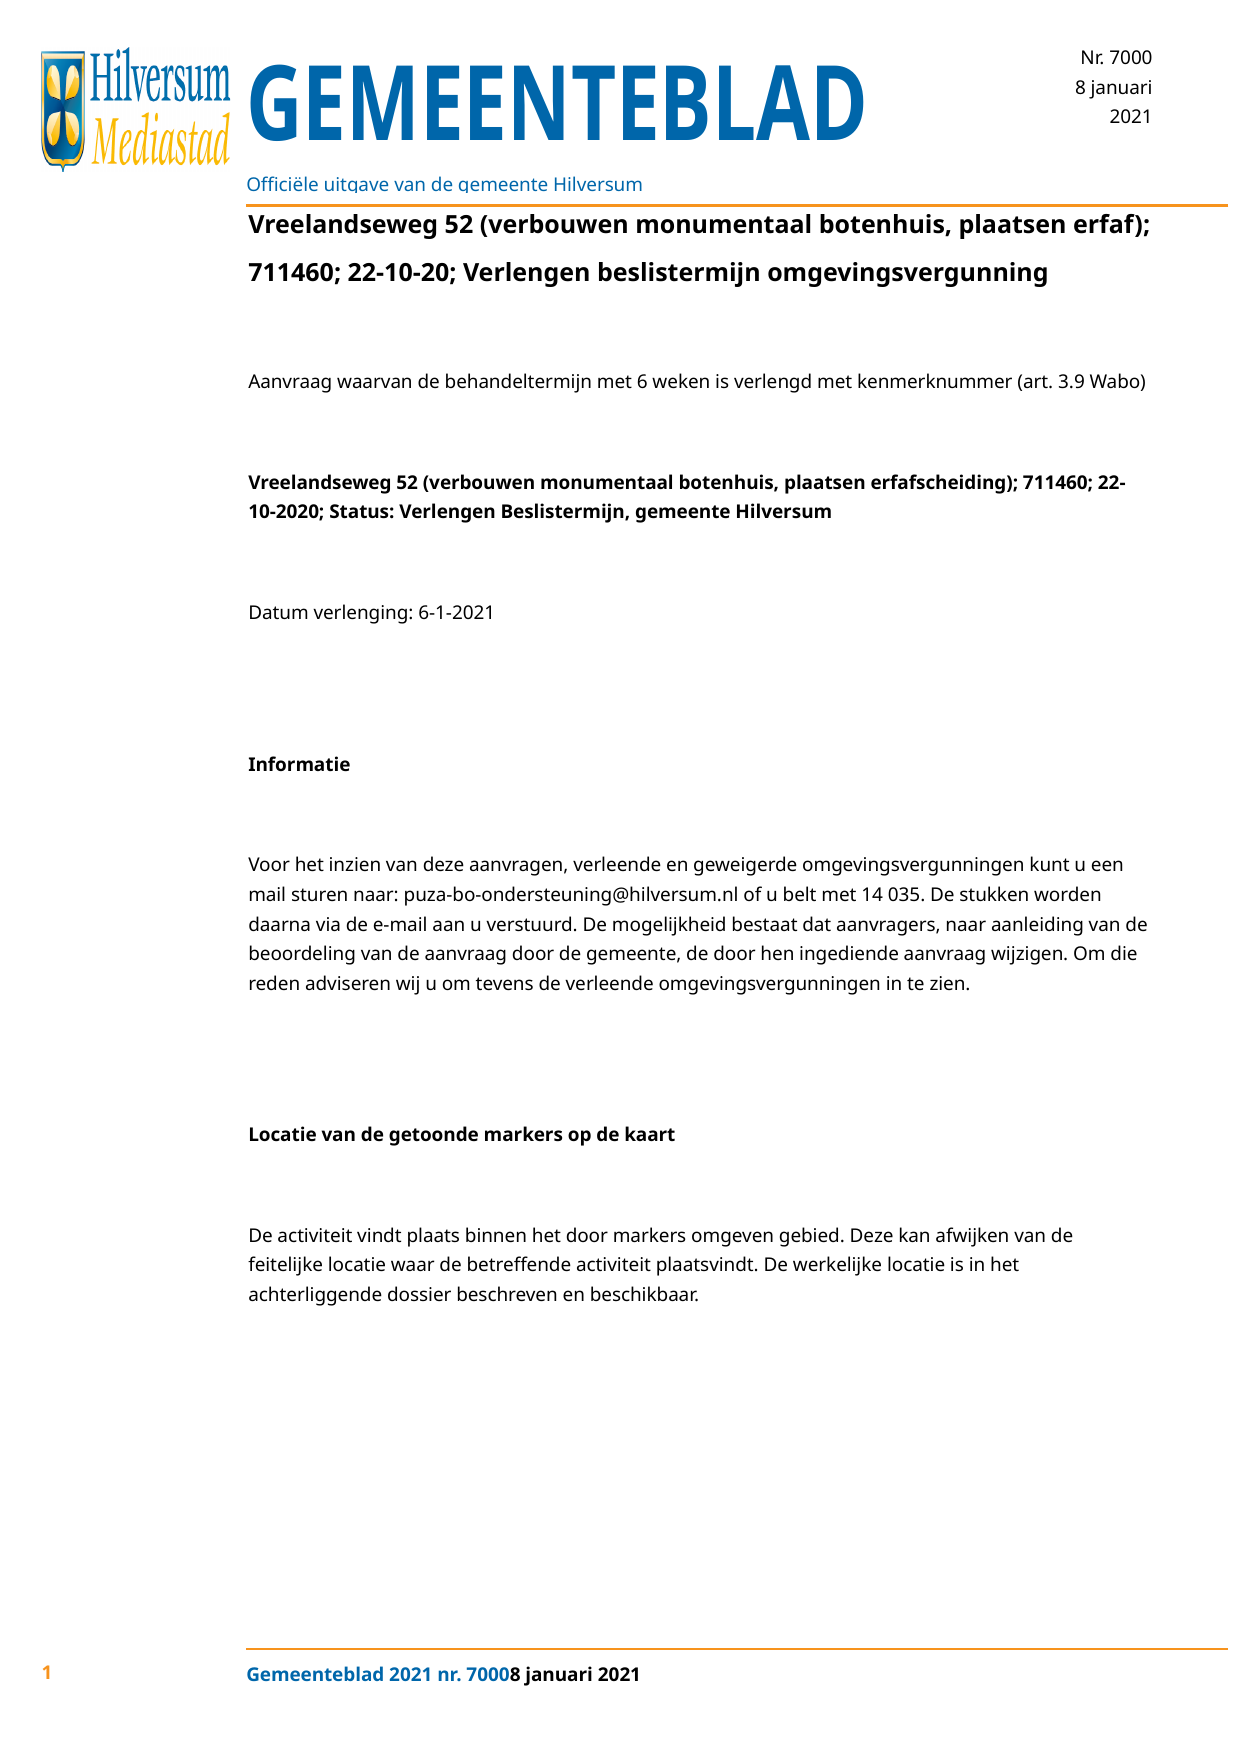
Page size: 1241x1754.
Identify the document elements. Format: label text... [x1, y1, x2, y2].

picture [41, 47, 231, 172]
text Vreelandseweg 52 (verbouwen monumentaal botenhuis, plaatsen erfaf); 711460; 22-10-20; Verlengen beslistermijn omgevingsvergunning [248, 207, 1152, 288]
text Locatie van de getoonde markers op de kaart [248, 1121, 1152, 1147]
text De activiteit vindt plaats binnen het door markers omgeven gebied. Deze kan afwijken van de feitelijke locatie waar de betreffende activiteit plaatsvindt. De werkelijke locatie is in het achterliggende dossier beschreven en beschikbaar. [248, 1222, 1152, 1307]
text Datum verlenging: 6-1-2021 [248, 599, 1152, 625]
text Informatie [248, 751, 1152, 777]
text Vreelandseweg 52 (verbouwen monumentaal botenhuis, plaatsen erfafscheiding); 711460; 22-10-2020; Status: Verlengen Beslistermijn, gemeente Hilversum [248, 469, 1152, 524]
text Voor het inzien van deze aanvragen, verleende en geweigerde omgevingsvergunningen kunt u een mail sturen naar: puza-bo-ondersteuning@hilversum.nl of u belt met 14 035. De stukken worden daarna via de e-mail aan u verstuurd. De mogelijkheid bestaat dat aanvragers, naar aanleiding van de beoordeling van de aanvraag door de gemeente, de door hen ingediende aanvraag wijzigen. Om die reden adviseren wij u om tevens de verleende omgevingsvergunningen in te zien. [248, 852, 1152, 996]
text Aanvraag waarvan de behandeltermijn met 6 weken is verlengd met kenmerknummer (art. 3.9 Wabo) [248, 368, 1152, 394]
